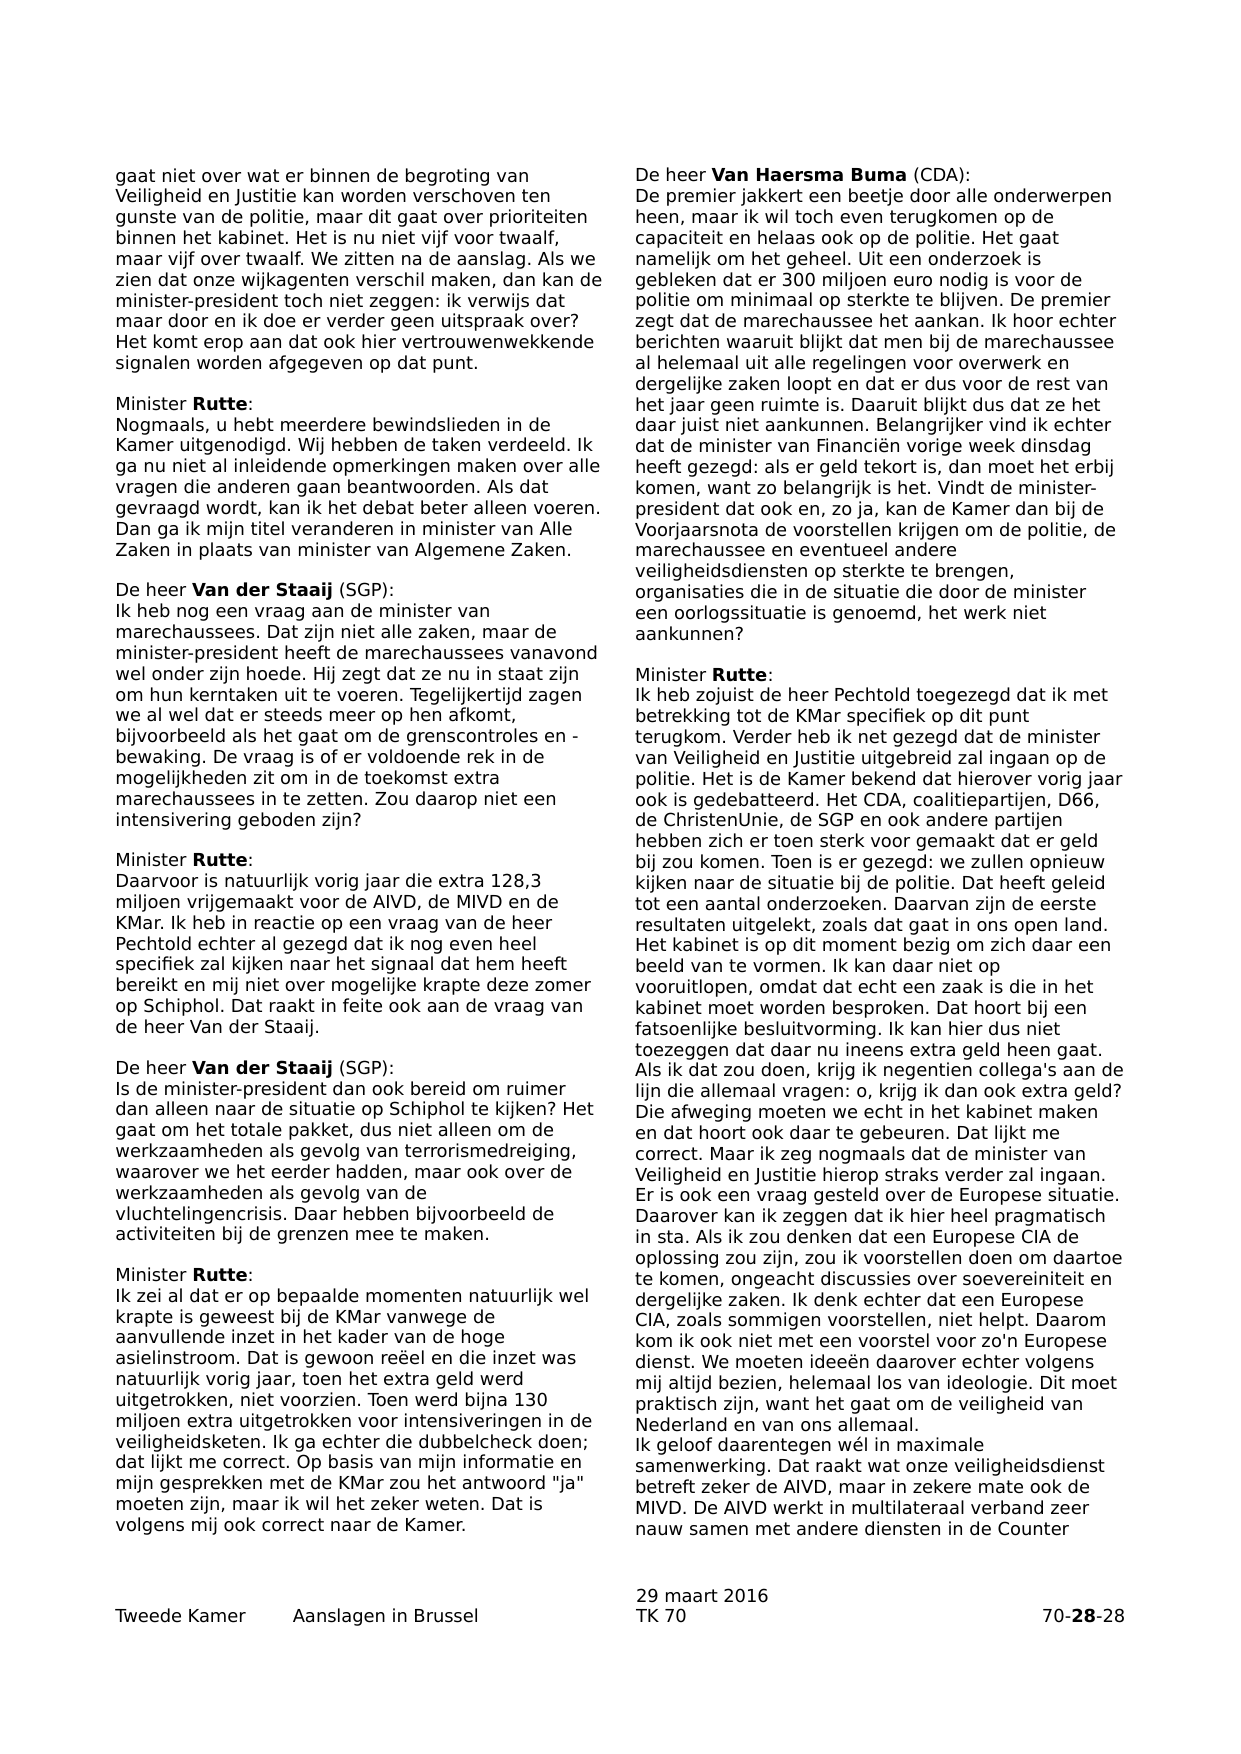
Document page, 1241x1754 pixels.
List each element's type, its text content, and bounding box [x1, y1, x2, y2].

text Ik zei al dat er op bepaalde momenten natuurlijk wel krapte is geweest bij de KMar vanwege de aanvullende inzet in het kader van de hoge asielinstroom. Dat is gewoon reëel en die inzet was natuurlijk vorig jaar, toen het extra geld werd uitgetrokken, niet voorzien. Toen werd bijna 130 miljoen extra uitgetrokken voor intensiveringen in de veiligheidsketen. Ik ga echter die dubbelcheck doen; dat lijkt me correct. Op basis van mijn informatie en mijn gesprekken met de KMar zou het antwoord "ja" moeten zijn, maar ik wil het zeker weten. Dat is volgens mij ook correct naar de Kamer. [115, 1286, 605, 1536]
text Daarvoor is natuurlijk vorig jaar die extra 128,3 miljoen vrijgemaakt voor de AIVD, de MIVD en de KMar. Ik heb in reactie op een vraag van de heer Pechtold echter al gezegd dat ik nog even heel specifiek zal kijken naar het signaal dat hem heeft bereikt en mij niet over mogelijke krapte deze zomer op Schiphol. Dat raakt in feite ook aan de vraag van de heer Van der Staaij. [115, 871, 605, 1037]
text De premier jakkert een beetje door alle onderwerpen heen, maar ik wil toch even terugkomen op de capaciteit en helaas ook op de politie. Het gaat namelijk om het geheel. Uit een onderzoek is gebleken dat er 300 miljoen euro nodig is voor de politie om minimaal op sterkte te blijven. De premier zegt dat de marechaussee het aankan. Ik hoor echter berichten waaruit blijkt dat men bij de marechaussee al helemaal uit alle regelingen voor overwerk en dergelijke zaken loopt en dat er dus voor de rest van het jaar geen ruimte is. Daaruit blijkt dus dat ze het daar juist niet aankunnen. Belangrijker vind ik echter dat de minister van Financiën vorige week dinsdag heeft gezegd: als er geld tekort is, dan moet het erbij komen, want zo belangrijk is het. Vindt de minister-president dat ook en, zo ja, kan de Kamer dan bij de Voorjaarsnota de voorstellen krijgen om de politie, de marechaussee en eventueel andere veiligheidsdiensten op sterkte te brengen, organisaties die in de situatie die door de minister een oorlogssituatie is genoemd, het werk niet aankunnen? [635, 186, 1125, 644]
text Nogmaals, u hebt meerdere bewindslieden in de Kamer uitgenodigd. Wij hebben de taken verdeeld. Ik ga nu niet al inleidende opmerkingen maken over alle vragen die anderen gaan beantwoorden. Als dat gevraagd wordt, kan ik het debat beter alleen voeren. Dan ga ik mijn titel veranderen in minister van Alle Zaken in plaats van minister van Algemene Zaken. [115, 414, 605, 560]
text gaat niet over wat er binnen de begroting van Veiligheid en Justitie kan worden verschoven ten gunste van de politie, maar dit gaat over prioriteiten binnen het kabinet. Het is nu niet vijf voor twaalf, maar vijf over twaalf. We zitten na de aanslag. Als we zien dat onze wijkagenten verschil maken, dan kan de minister-president toch niet zeggen: ik verwijs dat maar door en ik doe er verder geen uitspraak over? Het komt erop aan dat ook hier vertrouwenwekkende signalen worden afgegeven op dat punt. [115, 165, 605, 374]
text De heer Van der Staaij (SGP): [115, 580, 605, 601]
text Minister Rutte: [115, 850, 605, 871]
text Ik heb nog een vraag aan de minister van marechaussees. Dat zijn niet alle zaken, maar de minister-president heeft de marechaussees vanavond wel onder zijn hoede. Hij zegt dat ze nu in staat zijn om hun kerntaken uit te voeren. Tegelijkertijd zagen we al wel dat er steeds meer op hen afkomt, bijvoorbeeld als het gaat om de grenscontroles en -bewaking. De vraag is of er voldoende rek in de mogelijkheden zit om in de toekomst extra marechaussees in te zetten. Zou daarop niet een intensivering geboden zijn? [115, 601, 605, 830]
text Is de minister-president dan ook bereid om ruimer dan alleen naar de situatie op Schiphol te kijken? Het gaat om het totale pakket, dus niet alleen om de werkzaamheden als gevolg van terrorismedreiging, waarover we het eerder hadden, maar ook over de werkzaamheden als gevolg van de vluchtelingencrisis. Daar hebben bijvoorbeeld de activiteiten bij de grenzen mee te maken. [115, 1078, 605, 1245]
text Minister Rutte: [635, 664, 1125, 685]
text Minister Rutte: [115, 1265, 605, 1286]
text De heer Van der Staaij (SGP): [115, 1057, 605, 1078]
text Minister Rutte: [115, 394, 605, 414]
text Ik geloof daarentegen wél in maximale samenwerking. Dat raakt wat onze veiligheidsdienst betreft zeker de AIVD, maar in zekere mate ook de MIVD. De AIVD werkt in multilateraal verband zeer nauw samen met andere diensten in de Counter [635, 1435, 1125, 1539]
text De heer Van Haersma Buma (CDA): [635, 165, 1125, 186]
text Ik heb zojuist de heer Pechtold toegezegd dat ik met betrekking tot de KMar specifiek op dit punt terugkom. Verder heb ik net gezegd dat de minister van Veiligheid en Justitie uitgebreid zal ingaan op de politie. Het is de Kamer bekend dat hierover vorig jaar ook is gedebatteerd. Het CDA, coalitiepartijen, D66, de ChristenUnie, de SGP en ook andere partijen hebben zich er toen sterk voor gemaakt dat er geld bij zou komen. Toen is er gezegd: we zullen opnieuw kijken naar de situatie bij de politie. Dat heeft geleid tot een aantal onderzoeken. Daarvan zijn de eerste resultaten uitgelekt, zoals dat gaat in ons open land. Het kabinet is op dit moment bezig om zich daar een beeld van te vormen. Ik kan daar niet op vooruitlopen, omdat dat echt een zaak is die in het kabinet moet worden besproken. Dat hoort bij een fatsoenlijke besluitvorming. Ik kan hier dus niet toezeggen dat daar nu ineens extra geld heen gaat. Als ik dat zou doen, krijg ik negentien collega's aan de lijn die allemaal vragen: o, krijg ik dan ook extra geld? Die afweging moeten we echt in het kabinet maken en dat hoort ook daar te gebeuren. Dat lijkt me correct. Maar ik zeg nogmaals dat de minister van Veiligheid en Justitie hierop straks verder zal ingaan. [635, 685, 1125, 1185]
text Er is ook een vraag gesteld over de Europese situatie. Daarover kan ik zeggen dat ik hier heel pragmatisch in sta. Als ik zou denken dat een Europese CIA de oplossing zou zijn, zou ik voorstellen doen om daartoe te komen, ongeacht discussies over soevereiniteit en dergelijke zaken. Ik denk echter dat een Europese CIA, zoals sommigen voorstellen, niet helpt. Daarom kom ik ook niet met een voorstel voor zo'n Europese dienst. We moeten ideeën daarover echter volgens mij altijd bezien, helemaal los van ideologie. Dit moet praktisch zijn, want het gaat om de veiligheid van Nederland en van ons allemaal. [635, 1185, 1125, 1435]
